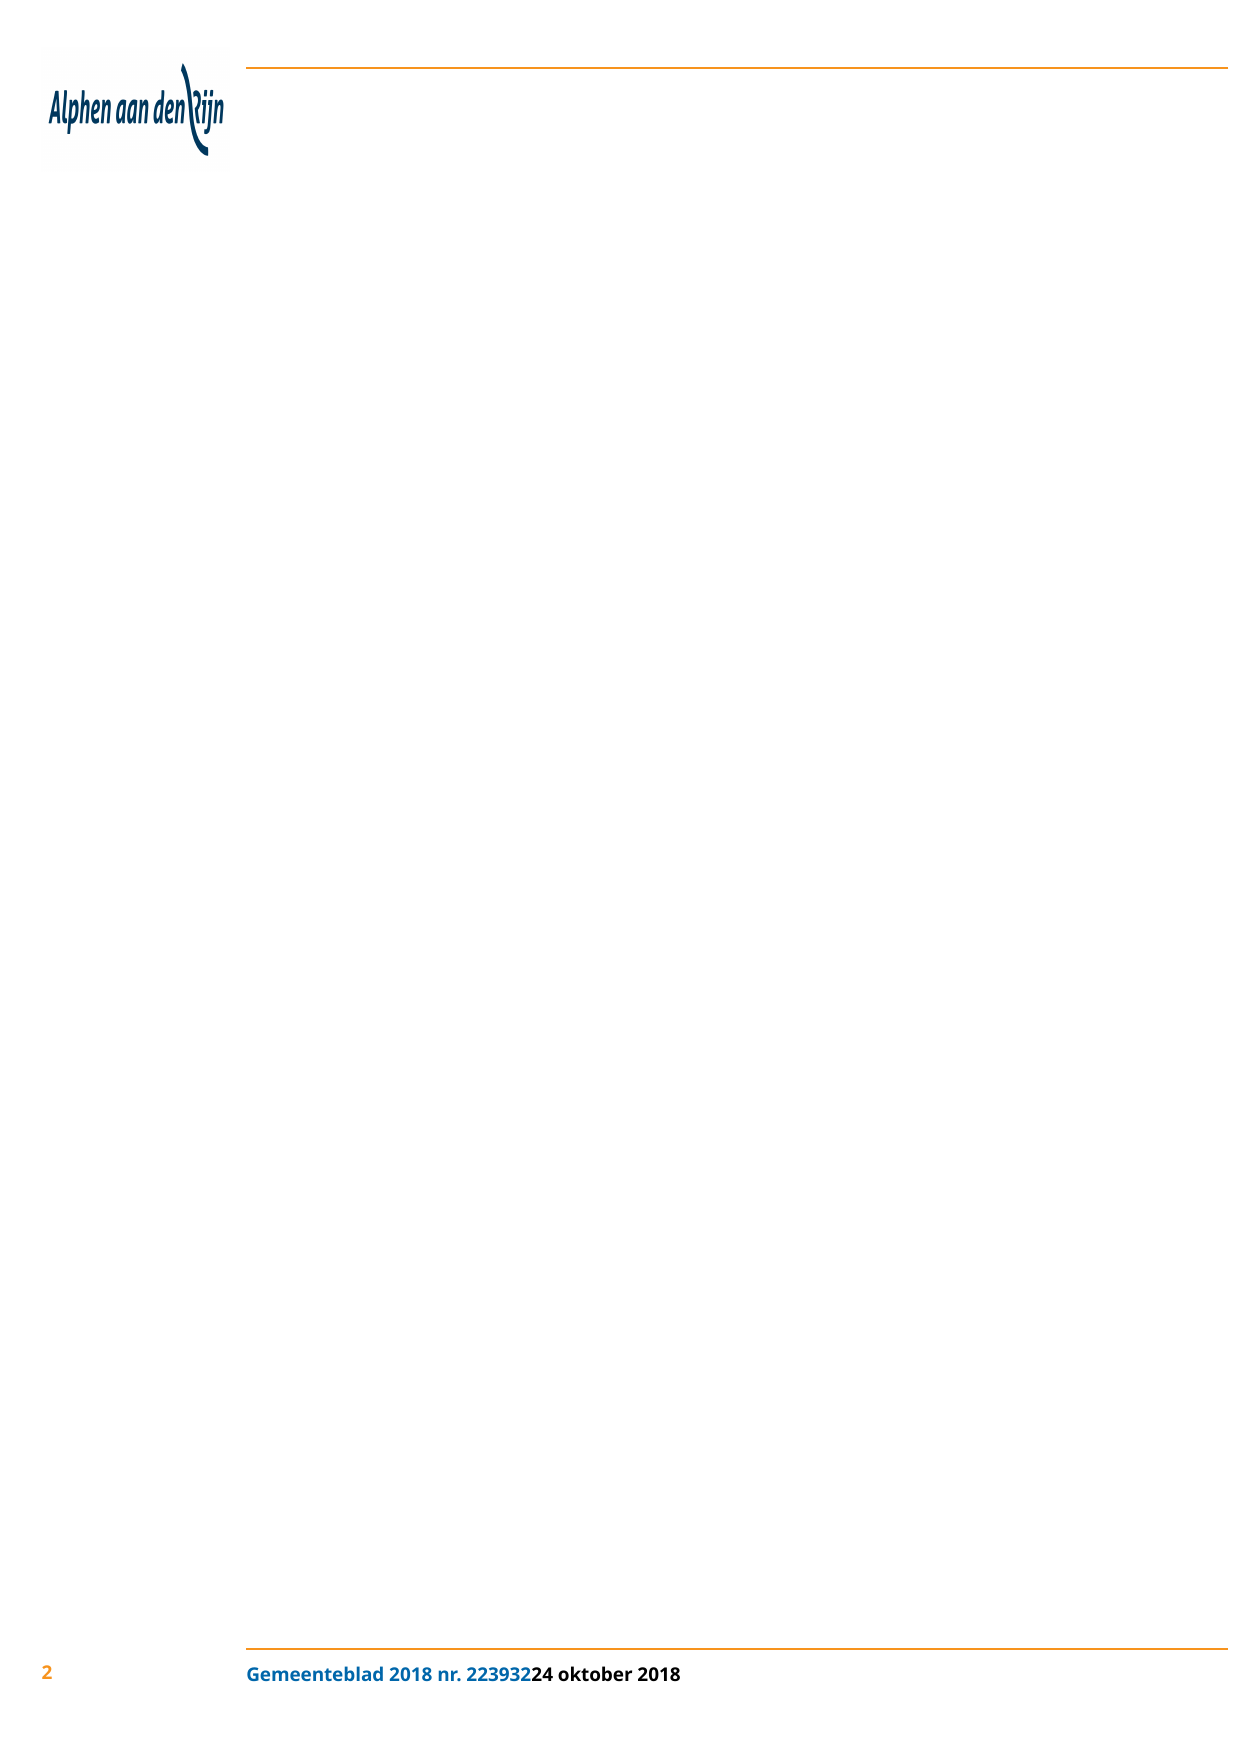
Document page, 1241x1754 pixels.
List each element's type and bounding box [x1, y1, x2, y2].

picture [41, 47, 231, 172]
